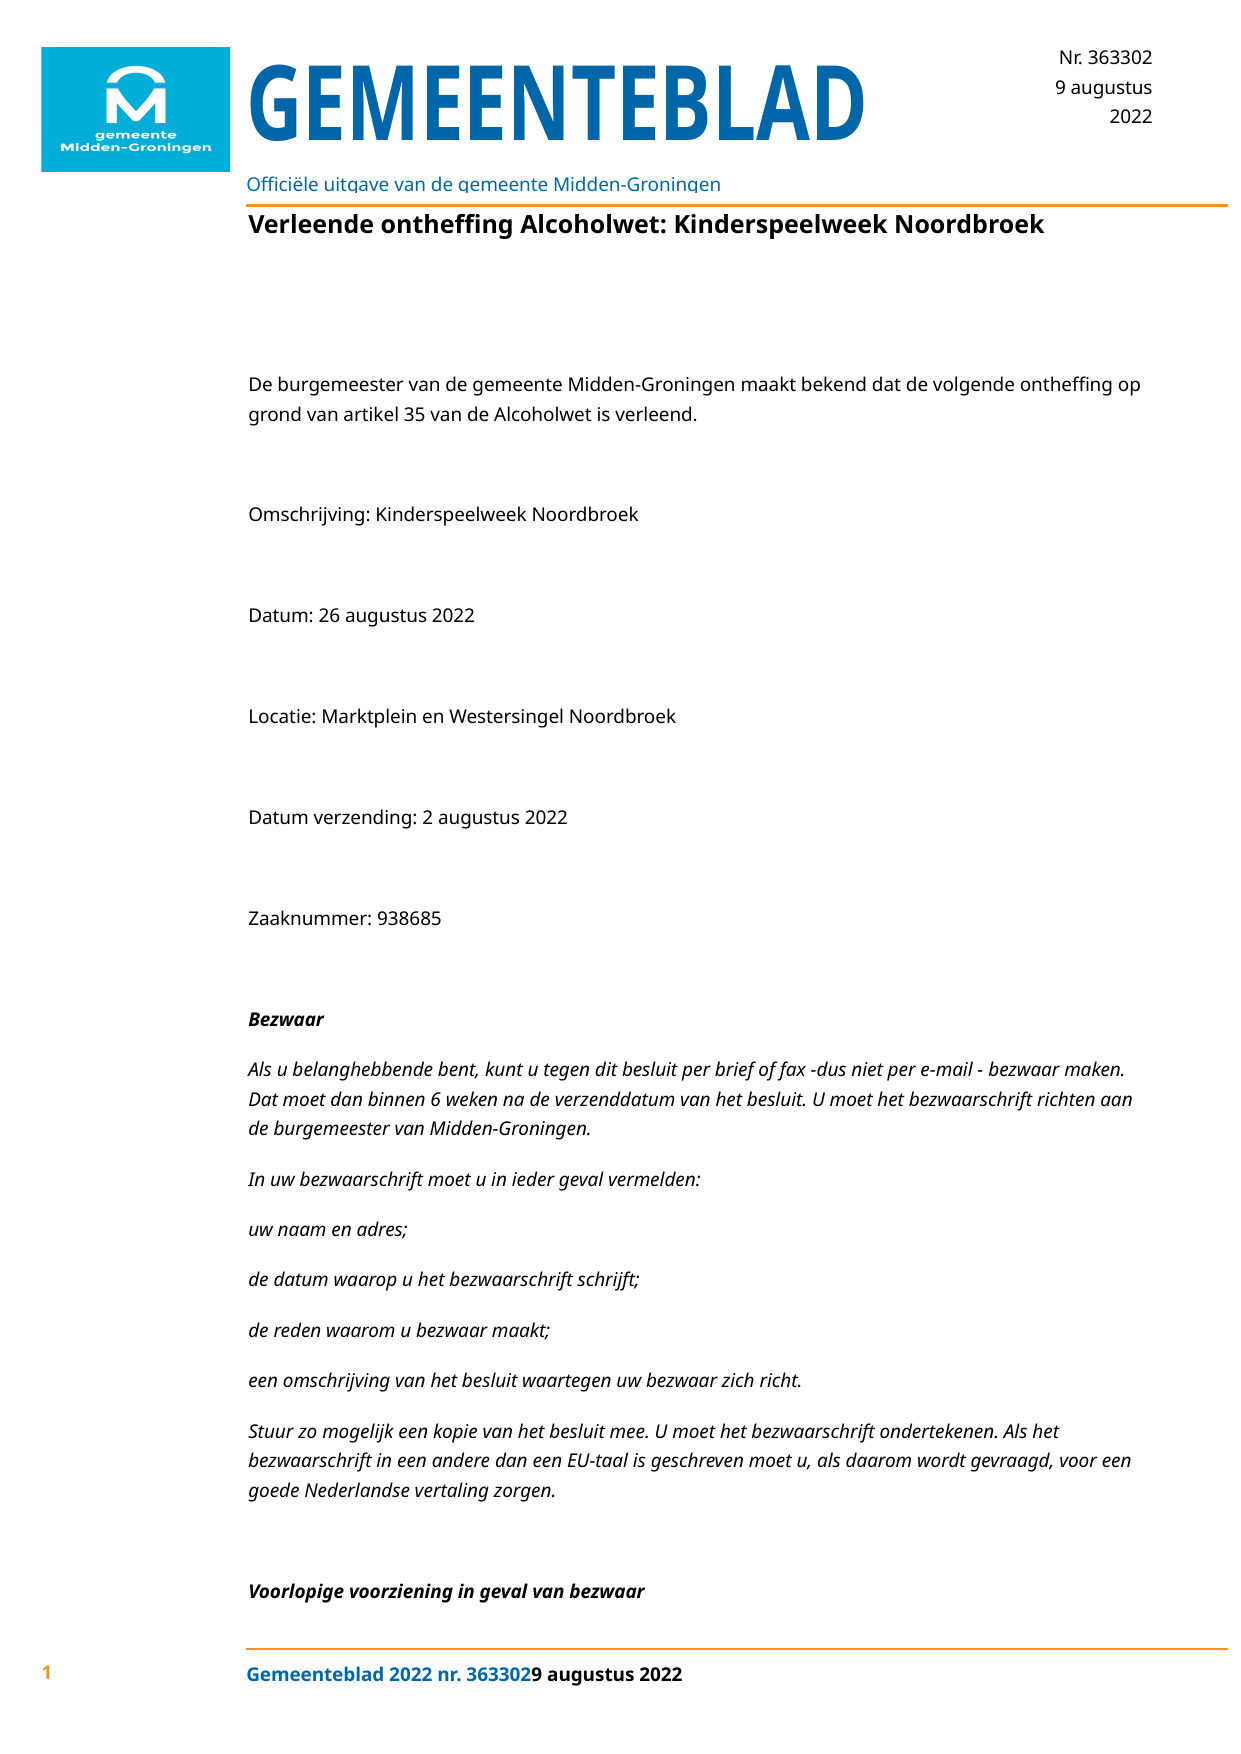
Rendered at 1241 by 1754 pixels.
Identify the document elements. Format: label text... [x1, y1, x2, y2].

text De burgemeester van de gemeente Midden-Groningen maakt bekend dat de volgende ontheffing op grond van artikel 35 van de Alcoholwet is verleend. [248, 371, 1152, 426]
picture [184, 146, 190, 153]
picture [108, 66, 164, 82]
text uw naam en adres; [248, 1216, 1152, 1242]
text Datum: 26 augustus 2022 [248, 602, 1152, 628]
text de reden waarom u bezwaar maakt; [248, 1317, 1152, 1343]
text Verleende ontheffing Alcoholwet: Kinderspeelweek Noordbroek [248, 207, 1152, 241]
text een omschrijving van het besluit waartegen uw bezwaar zich richt. [248, 1367, 1152, 1393]
text de datum waarop u het bezwaarschrift schrijft; [248, 1267, 1152, 1292]
text Zaaknummer: 938685 [248, 905, 1152, 931]
text Voorlopige voorziening in geval van bezwaar [248, 1578, 1152, 1603]
text Omschrijving: Kinderspeelweek Noordbroek [248, 502, 1152, 527]
text Bezwaar [248, 1006, 1152, 1031]
text Locatie: Marktplein en Westersingel Noordbroek [248, 703, 1152, 729]
text Stuur zo mogelijk een kopie van het besluit mee. U moet het bezwaarschrift ondertekenen. Als het bezwaarschrift in een andere dan een EU-taal is geschreven moet u, als daarom wordt gevraagd, voor een goede Nederlandse vertaling zorgen. [248, 1418, 1152, 1503]
text In uw bezwaarschrift moet u in ieder geval vermelden: [248, 1166, 1152, 1191]
picture [107, 89, 165, 122]
text Als u belanghebbende bent, kunt u tegen dit besluit per brief of fax -dus niet per e-mail - bezwaar maken. Dat moet dan binnen 6 weken na de verzenddatum van het besluit. U moet het bezwaarschrift richten aan de burgemeester van Midden-Groningen. [248, 1056, 1152, 1141]
text Datum verzending: 2 augustus 2022 [248, 804, 1152, 830]
